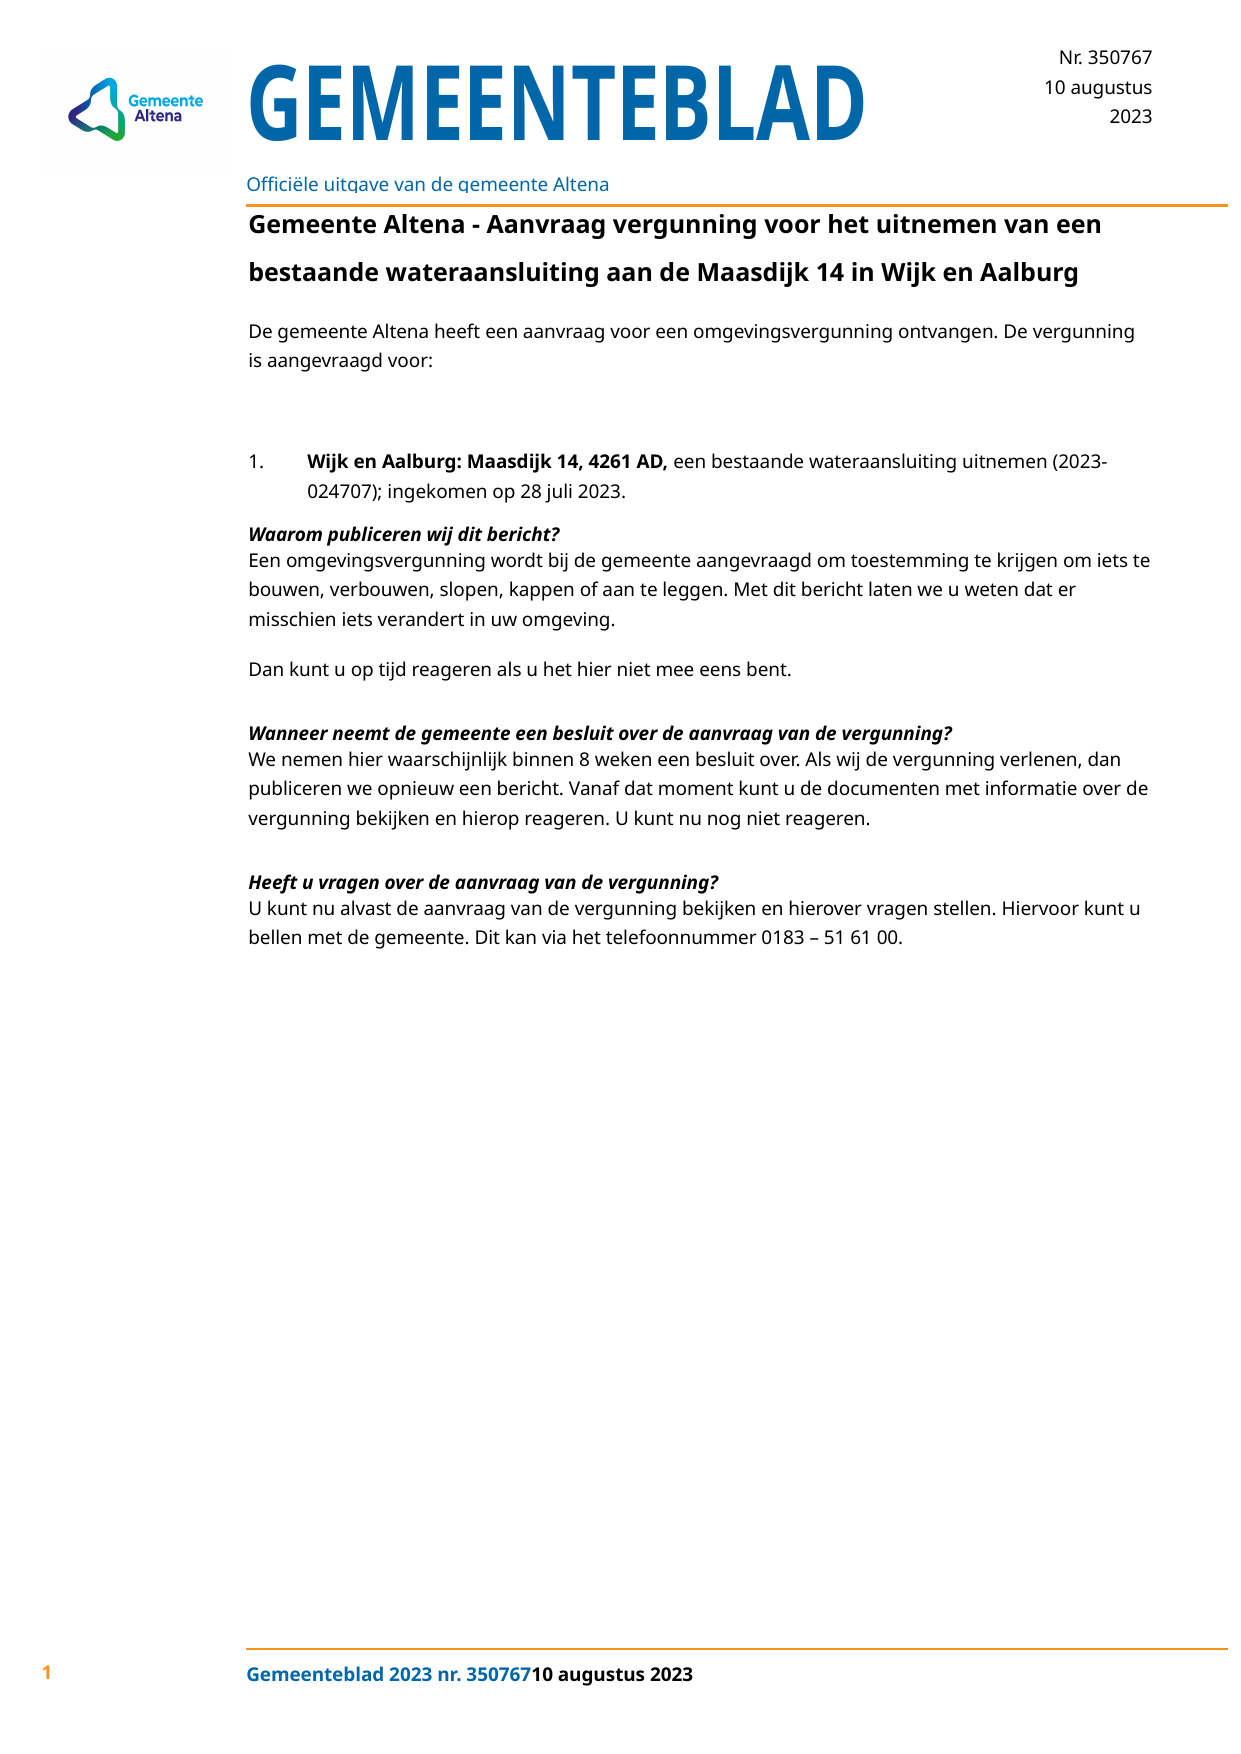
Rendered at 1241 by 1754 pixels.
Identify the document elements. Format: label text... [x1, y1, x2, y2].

list Wijk en Aalburg: Maasdijk 14, 4261 AD, een bestaande wateraansluiting uitnemen (2023-024707); ingekomen op 28 juli 2023. [248, 448, 1152, 504]
text Waarom publiceren wij dit bericht? [248, 521, 1152, 547]
text Een omgevingsvergunning wordt bij de gemeente aangevraagd om toestemming te krijgen om iets te bouwen, verbouwen, slopen, kappen of aan te leggen. Met dit bericht laten we u weten dat er misschien iets verandert in uw omgeving. [248, 547, 1152, 632]
picture [41, 47, 231, 172]
text We nemen hier waarschijnlijk binnen 8 weken een besluit over. Als wij de vergunning verlenen, dan publiceren we opnieuw een bericht. Vanaf dat moment kunt u de documenten met informatie over de vergunning bekijken en hierop reageren. U kunt nu nog niet reageren. [248, 746, 1152, 831]
text De gemeente Altena heeft een aanvraag voor een omgevingsvergunning ontvangen. De vergunning is aangevraagd voor: [248, 318, 1152, 373]
text U kunt nu alvast de aanvraag van de vergunning bekijken en hierover vragen stellen. Hiervoor kunt u bellen met de gemeente. Dit kan via het telefoonnummer 0183 – 51 61 00. [248, 895, 1152, 950]
text Gemeente Altena - Aanvraag vergunning voor het uitnemen van een bestaande wateraansluiting aan de Maasdijk 14 in Wijk en Aalburg [248, 207, 1152, 288]
text Dan kunt u op tijd reageren als u het hier niet mee eens bent. [248, 656, 1152, 682]
text Heeft u vragen over de aanvraag van de vergunning? [248, 869, 1152, 895]
text Wanneer neemt de gemeente een besluit over de aanvraag van de vergunning? [248, 720, 1152, 746]
